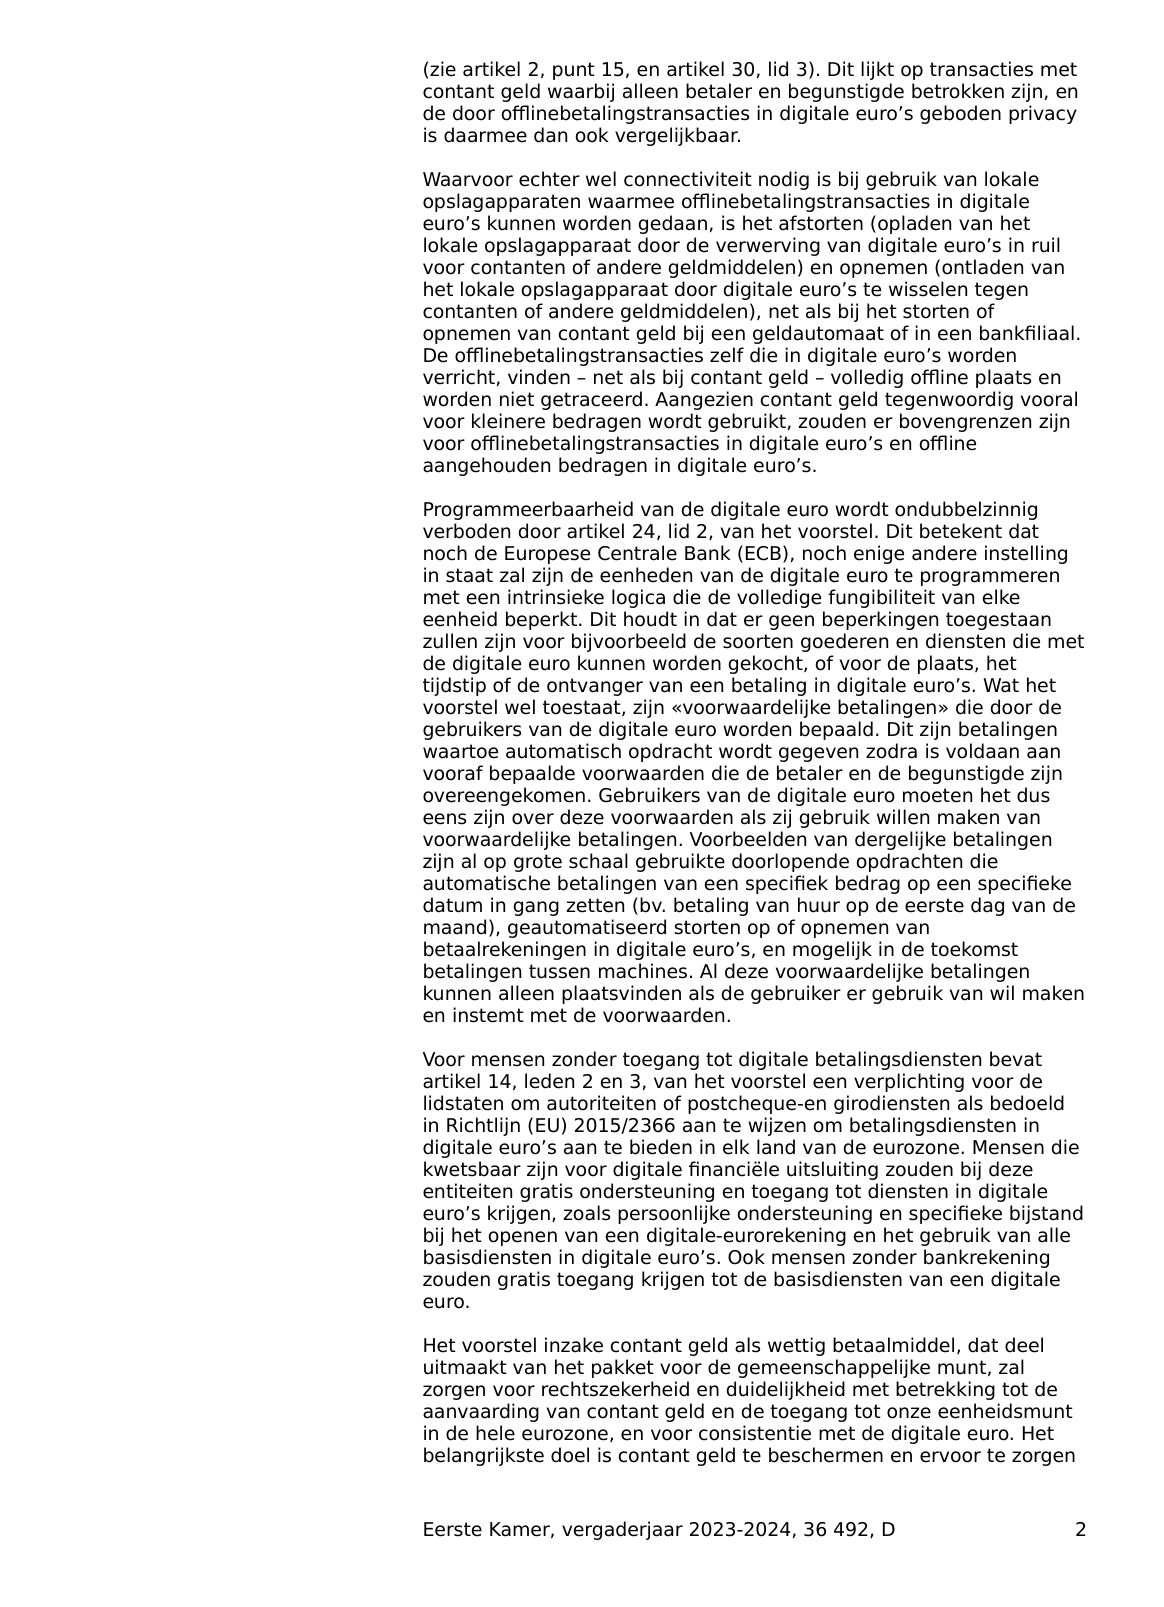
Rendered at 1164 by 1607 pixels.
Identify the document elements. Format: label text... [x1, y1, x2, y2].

text (zie artikel 2, punt 15, en artikel 30, lid 3). Dit lijkt op transacties met contant geld waarbij alleen betaler en begunstigde betrokken zijn, en de door offlinebetalingstransacties in digitale euro’s geboden privacy is daarmee dan ook vergelijkbaar. [422, 59, 1087, 147]
text Voor mensen zonder toegang tot digitale betalingsdiensten bevat artikel 14, leden 2 en 3, van het voorstel een verplichting voor de lidstaten om autoriteiten of postcheque-en girodiensten als bedoeld in Richtlijn (EU) 2015/2366 aan te wijzen om betalingsdiensten in digitale euro’s aan te bieden in elk land van de eurozone. Mensen die kwetsbaar zijn voor digitale financiële uitsluiting zouden bij deze entiteiten gratis ondersteuning en toegang tot diensten in digitale euro’s krijgen, zoals persoonlijke ondersteuning en specifieke bijstand bij het openen van een digitale-eurorekening en het gebruik van alle basisdiensten in digitale euro’s. Ook mensen zonder bankrekening zouden gratis toegang krijgen tot de basisdiensten van een digitale euro. [422, 1049, 1087, 1312]
text Het voorstel inzake contant geld als wettig betaalmiddel, dat deel uitmaakt van het pakket voor de gemeenschappelijke munt, zal zorgen voor rechtszekerheid en duidelijkheid met betrekking tot de aanvaarding van contant geld en de toegang tot onze eenheidsmunt in de hele eurozone, en voor consistentie met de digitale euro. Het belangrijkste doel is contant geld te beschermen en ervoor te zorgen [422, 1335, 1087, 1467]
text Programmeerbaarheid van de digitale euro wordt ondubbelzinnig verboden door artikel 24, lid 2, van het voorstel. Dit betekent dat noch de Europese Centrale Bank (ECB), noch enige andere instelling in staat zal zijn de eenheden van de digitale euro te programmeren met een intrinsieke logica die de volledige fungibiliteit van elke eenheid beperkt. Dit houdt in dat er geen beperkingen toegestaan zullen zijn voor bijvoorbeeld de soorten goederen en diensten die met de digitale euro kunnen worden gekocht, of voor de plaats, het tijdstip of de ontvanger van een betaling in digitale euro’s. Wat het voorstel wel toestaat, zijn «voorwaardelijke betalingen» die door de gebruikers van de digitale euro worden bepaald. Dit zijn betalingen waartoe automatisch opdracht wordt gegeven zodra is voldaan aan vooraf bepaalde voorwaarden die de betaler en de begunstigde zijn overeengekomen. Gebruikers van de digitale euro moeten het dus eens zijn over deze voorwaarden als zij gebruik willen maken van voorwaardelijke betalingen. Voorbeelden van dergelijke betalingen zijn al op grote schaal gebruikte doorlopende opdrachten die automatische betalingen van een specifiek bedrag op een specifieke datum in gang zetten (bv. betaling van huur op de eerste dag van de maand), geautomatiseerd storten op of opnemen van betaalrekeningen in digitale euro’s, en mogelijk in de toekomst betalingen tussen machines. Al deze voorwaardelijke betalingen kunnen alleen plaatsvinden als de gebruiker er gebruik van wil maken en instemt met de voorwaarden. [422, 499, 1087, 1027]
text Waarvoor echter wel connectiviteit nodig is bij gebruik van lokale opslagapparaten waarmee offlinebetalingstransacties in digitale euro’s kunnen worden gedaan, is het afstorten (opladen van het lokale opslagapparaat door de verwerving van digitale euro’s in ruil voor contanten of andere geldmiddelen) en opnemen (ontladen van het lokale opslagapparaat door digitale euro’s te wisselen tegen contanten of andere geldmiddelen), net als bij het storten of opnemen van contant geld bij een geldautomaat of in een bankfiliaal. De offlinebetalingstransacties zelf die in digitale euro’s worden verricht, vinden – net als bij contant geld – volledig offline plaats en worden niet getraceerd. Aangezien contant geld tegenwoordig vooral voor kleinere bedragen wordt gebruikt, zouden er bovengrenzen zijn voor offlinebetalingstransacties in digitale euro’s en offline aangehouden bedragen in digitale euro’s. [422, 169, 1087, 477]
